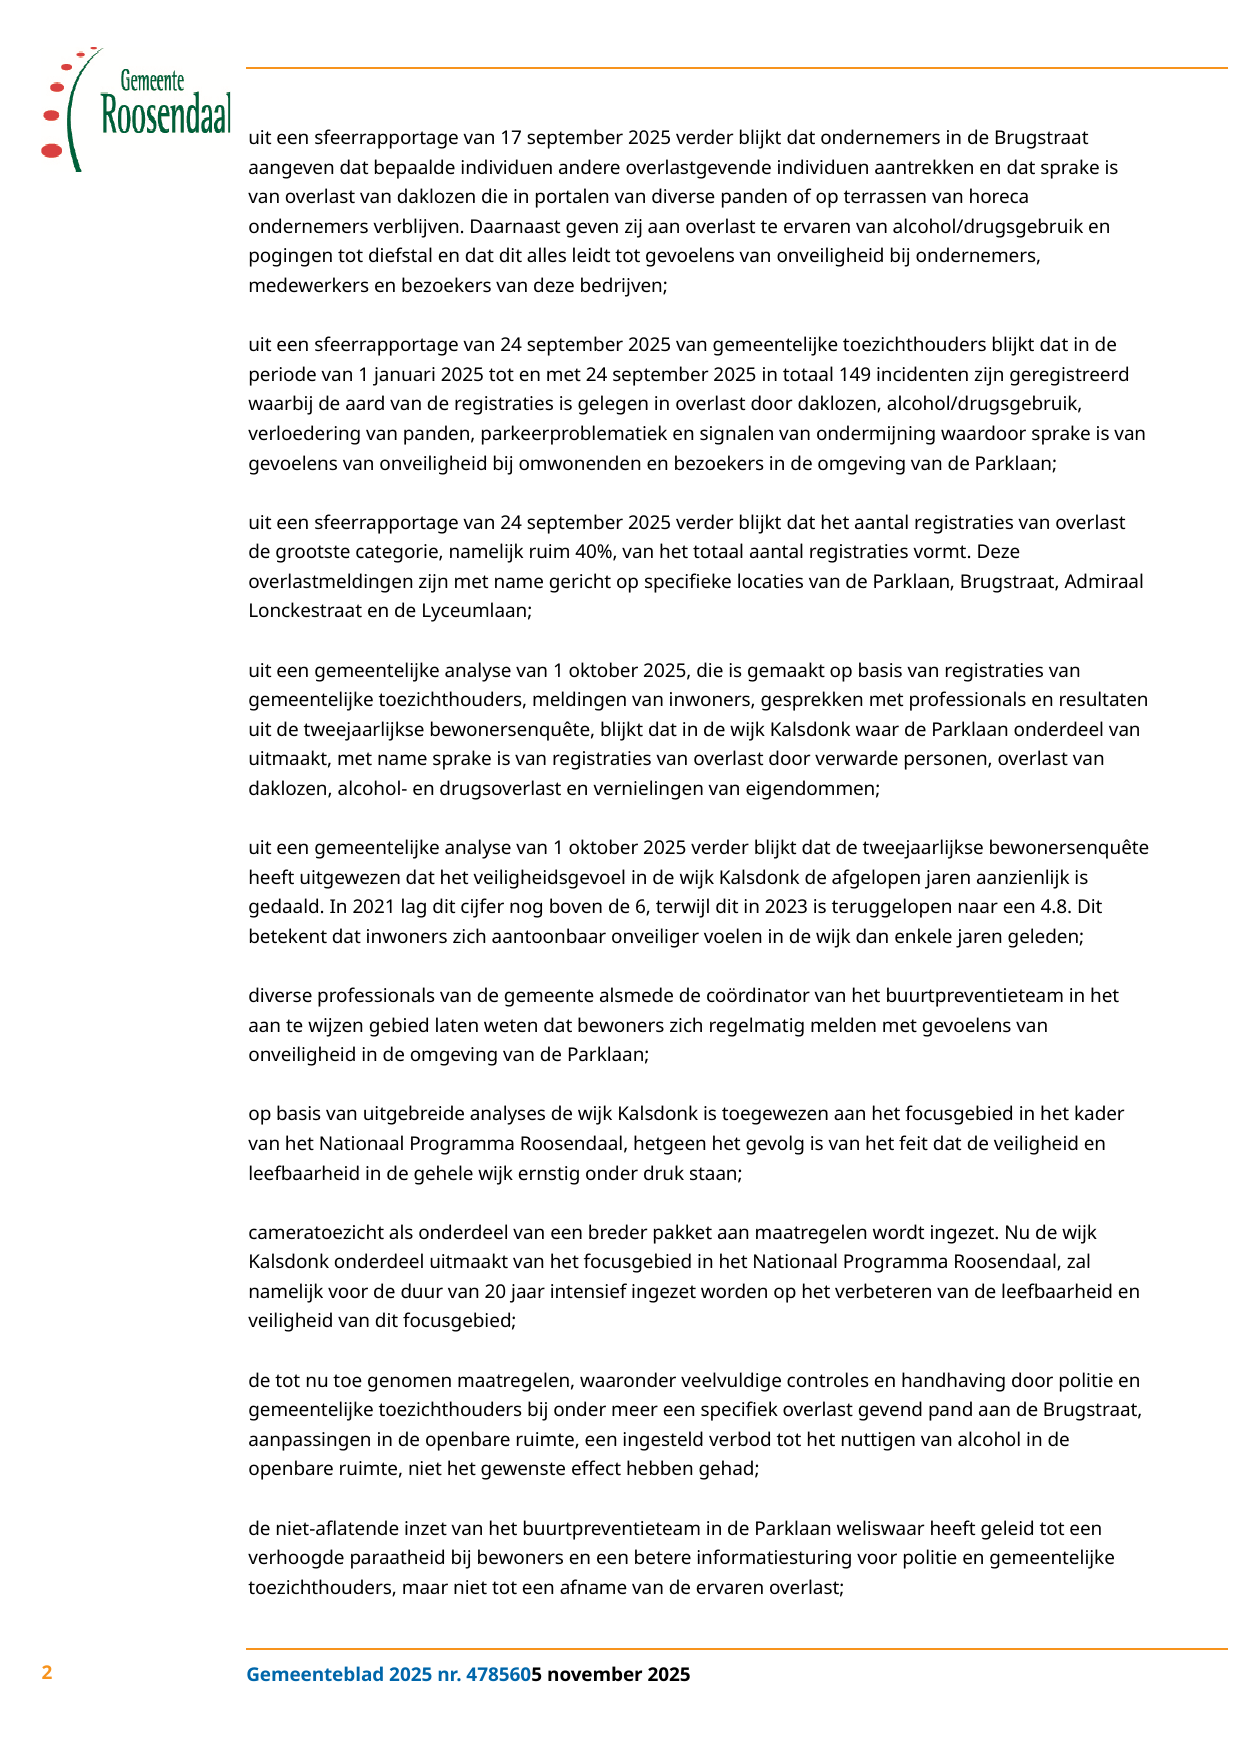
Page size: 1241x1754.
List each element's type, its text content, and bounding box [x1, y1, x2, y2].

text uit een gemeentelijke analyse van 1 oktober 2025 verder blijkt dat de tweejaarlijkse bewonersenquête heeft uitgewezen dat het veiligheidsgevoel in de wijk Kalsdonk de afgelopen jaren aanzienlijk is gedaald. In 2021 lag dit cijfer nog boven de 6, terwijl dit in 2023 is teruggelopen naar een 4.8. Dit betekent dat inwoners zich aantoonbaar onveiliger voelen in de wijk dan enkele jaren geleden; [248, 834, 1152, 949]
text uit een sfeerrapportage van 24 september 2025 verder blijkt dat het aantal registraties van overlast de grootste categorie, namelijk ruim 40%, van het totaal aantal registraties vormt. Deze overlastmeldingen zijn met name gericht op specifieke locaties van de Parklaan, Brugstraat, Admiraal Lonckestraat en de Lyceumlaan; [248, 509, 1152, 623]
text op basis van uitgebreide analyses de wijk Kalsdonk is toegewezen aan het focusgebied in het kader van het Nationaal Programma Roosendaal, hetgeen het gevolg is van het feit dat de veiligheid en leefbaarheid in de gehele wijk ernstig onder druk staan; [248, 1101, 1152, 1186]
text de niet-aflatende inzet van het buurtpreventieteam in de Parklaan weliswaar heeft geleid tot een verhoogde paraatheid bij bewoners en een betere informatiesturing voor politie en gemeentelijke toezichthouders, maar niet tot een afname van de ervaren overlast; [248, 1515, 1152, 1600]
text uit een sfeerrapportage van 17 september 2025 verder blijkt dat ondernemers in de Brugstraat aangeven dat bepaalde individuen andere overlastgevende individuen aantrekken en dat sprake is van overlast van daklozen die in portalen van diverse panden of op terrassen van horeca ondernemers verblijven. Daarnaast geven zij aan overlast te ervaren van alcohol/drugsgebruik en pogingen tot diefstal en dat dit alles leidt tot gevoelens van onveiligheid bij ondernemers, medewerkers en bezoekers van deze bedrijven; [248, 124, 1152, 298]
text de tot nu toe genomen maatregelen, waaronder veelvuldige controles en handhaving door politie en gemeentelijke toezichthouders bij onder meer een specifiek overlast gevend pand aan de Brugstraat, aanpassingen in de openbare ruimte, een ingesteld verbod tot het nuttigen van alcohol in de openbare ruimte, niet het gewenste effect hebben gehad; [248, 1367, 1152, 1481]
text uit een sfeerrapportage van 24 september 2025 van gemeentelijke toezichthouders blijkt dat in de periode van 1 januari 2025 tot en met 24 september 2025 in totaal 149 incidenten zijn geregistreerd waarbij de aard van de registraties is gelegen in overlast door daklozen, alcohol/drugsgebruik, verloedering van panden, parkeerproblematiek en signalen van ondermijning waardoor sprake is van gevoelens van onveiligheid bij omwonenden en bezoekers in de omgeving van de Parklaan; [248, 331, 1152, 476]
text diverse professionals van de gemeente alsmede de coördinator van het buurtpreventieteam in het aan te wijzen gebied laten weten dat bewoners zich regelmatig melden met gevoelens van onveiligheid in de omgeving van de Parklaan; [248, 982, 1152, 1067]
picture [41, 47, 231, 172]
text uit een gemeentelijke analyse van 1 oktober 2025, die is gemaakt op basis van registraties van gemeentelijke toezichthouders, meldingen van inwoners, gesprekken met professionals en resultaten uit de tweejaarlijkse bewonersenquête, blijkt dat in de wijk Kalsdonk waar de Parklaan onderdeel van uitmaakt, met name sprake is van registraties van overlast door verwarde personen, overlast van daklozen, alcohol- en drugsoverlast en vernielingen van eigendommen; [248, 657, 1152, 801]
text cameratoezicht als onderdeel van een breder pakket aan maatregelen wordt ingezet. Nu de wijk Kalsdonk onderdeel uitmaakt van het focusgebied in het Nationaal Programma Roosendaal, zal namelijk voor de duur van 20 jaar intensief ingezet worden op het verbeteren van de leefbaarheid en veiligheid van dit focusgebied; [248, 1219, 1152, 1333]
